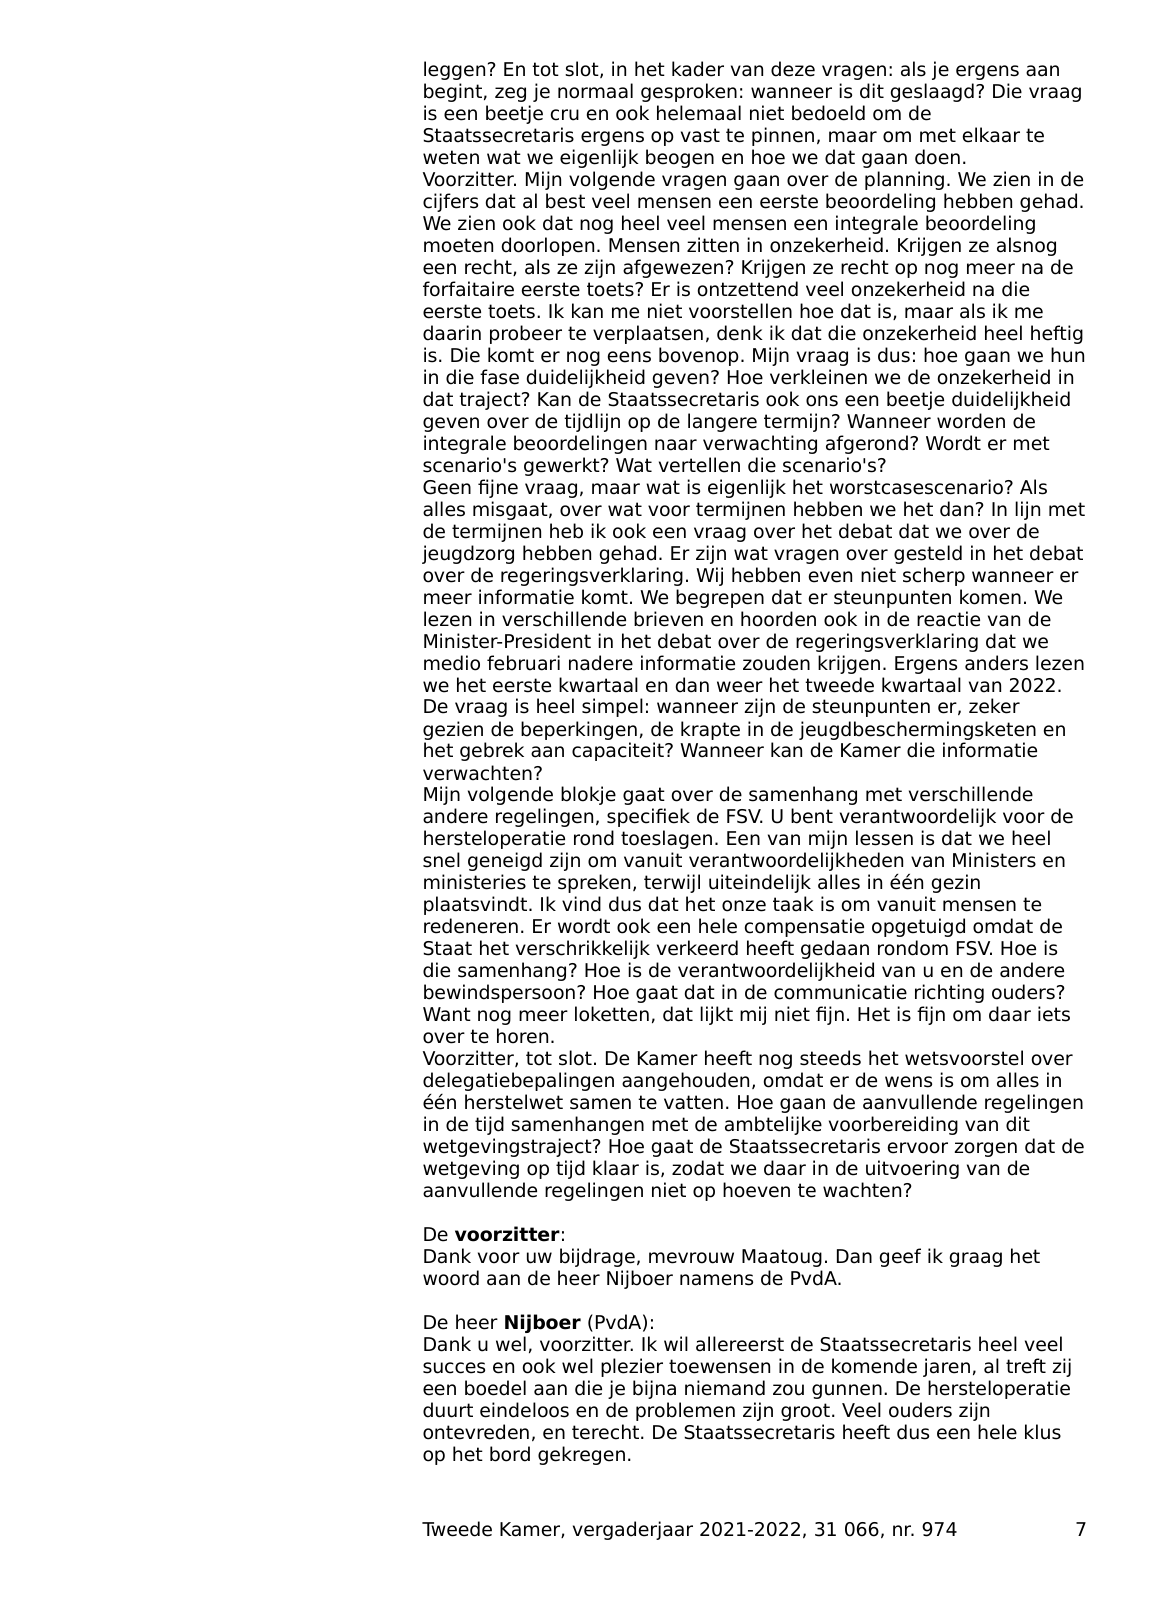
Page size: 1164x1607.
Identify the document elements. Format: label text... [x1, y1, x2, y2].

text Mijn volgende blokje gaat over de samenhang met verschillende andere regelingen, specifiek de FSV. U bent verantwoordelijk voor de hersteloperatie rond toeslagen. Een van mijn lessen is dat we heel snel geneigd zijn om vanuit verantwoordelijkheden van Ministers en ministeries te spreken, terwijl uiteindelijk alles in één gezin plaatsvindt. Ik vind dus dat het onze taak is om vanuit mensen te redeneren. Er wordt ook een hele compensatie opgetuigd omdat de Staat het verschrikkelijk verkeerd heeft gedaan rondom FSV. Hoe is die samenhang? Hoe is de verantwoordelijkheid van u en de andere bewindspersoon? Hoe gaat dat in de communicatie richting ouders? Want nog meer loketten, dat lijkt mij niet fijn. Het is fijn om daar iets over te horen. [422, 784, 1087, 1048]
text Dank u wel, voorzitter. Ik wil allereerst de Staatssecretaris heel veel succes en ook wel plezier toewensen in de komende jaren, al treft zij een boedel aan die je bijna niemand zou gunnen. De hersteloperatie duurt eindeloos en de problemen zijn groot. Veel ouders zijn ontevreden, en terecht. De Staatssecretaris heeft dus een hele klus op het bord gekregen. [422, 1334, 1087, 1466]
text Geen fijne vraag, maar wat is eigenlijk het worstcasescenario? Als alles misgaat, over wat voor termijnen hebben we het dan? In lijn met de termijnen heb ik ook een vraag over het debat dat we over de jeugdzorg hebben gehad. Er zijn wat vragen over gesteld in het debat over de regeringsverklaring. Wij hebben even niet scherp wanneer er meer informatie komt. We begrepen dat er steunpunten komen. We lezen in verschillende brieven en hoorden ook in de reactie van de Minister-President in het debat over de regeringsverklaring dat we medio februari nadere informatie zouden krijgen. Ergens anders lezen we het eerste kwartaal en dan weer het tweede kwartaal van 2022. De vraag is heel simpel: wanneer zijn de steunpunten er, zeker gezien de beperkingen, de krapte in de jeugdbeschermingsketen en het gebrek aan capaciteit? Wanneer kan de Kamer die informatie verwachten? [422, 477, 1087, 784]
text Voorzitter, tot slot. De Kamer heeft nog steeds het wetsvoorstel over delegatiebepalingen aangehouden, omdat er de wens is om alles in één herstelwet samen te vatten. Hoe gaan de aanvullende regelingen in de tijd samenhangen met de ambtelijke voorbereiding van dit wetgevingstraject? Hoe gaat de Staatssecretaris ervoor zorgen dat de wetgeving op tijd klaar is, zodat we daar in de uitvoering van de aanvullende regelingen niet op hoeven te wachten? [422, 1048, 1087, 1202]
text De voorzitter: [422, 1224, 1087, 1246]
text leggen? En tot slot, in het kader van deze vragen: als je ergens aan begint, zeg je normaal gesproken: wanneer is dit geslaagd? Die vraag is een beetje cru en ook helemaal niet bedoeld om de Staatssecretaris ergens op vast te pinnen, maar om met elkaar te weten wat we eigenlijk beogen en hoe we dat gaan doen. [422, 59, 1087, 169]
text De heer Nijboer (PvdA): [422, 1312, 1087, 1334]
text Voorzitter. Mijn volgende vragen gaan over de planning. We zien in de cijfers dat al best veel mensen een eerste beoordeling hebben gehad. We zien ook dat nog heel veel mensen een integrale beoordeling moeten doorlopen. Mensen zitten in onzekerheid. Krijgen ze alsnog een recht, als ze zijn afgewezen? Krijgen ze recht op nog meer na de forfaitaire eerste toets? Er is ontzettend veel onzekerheid na die eerste toets. Ik kan me niet voorstellen hoe dat is, maar als ik me daarin probeer te verplaatsen, denk ik dat die onzekerheid heel heftig is. Die komt er nog eens bovenop. Mijn vraag is dus: hoe gaan we hun in die fase duidelijkheid geven? Hoe verkleinen we de onzekerheid in dat traject? Kan de Staatssecretaris ook ons een beetje duidelijkheid geven over de tijdlijn op de langere termijn? Wanneer worden de integrale beoordelingen naar verwachting afgerond? Wordt er met scenario's gewerkt? Wat vertellen die scenario's? [422, 169, 1087, 477]
text Dank voor uw bijdrage, mevrouw Maatoug. Dan geef ik graag het woord aan de heer Nijboer namens de PvdA. [422, 1246, 1087, 1290]
